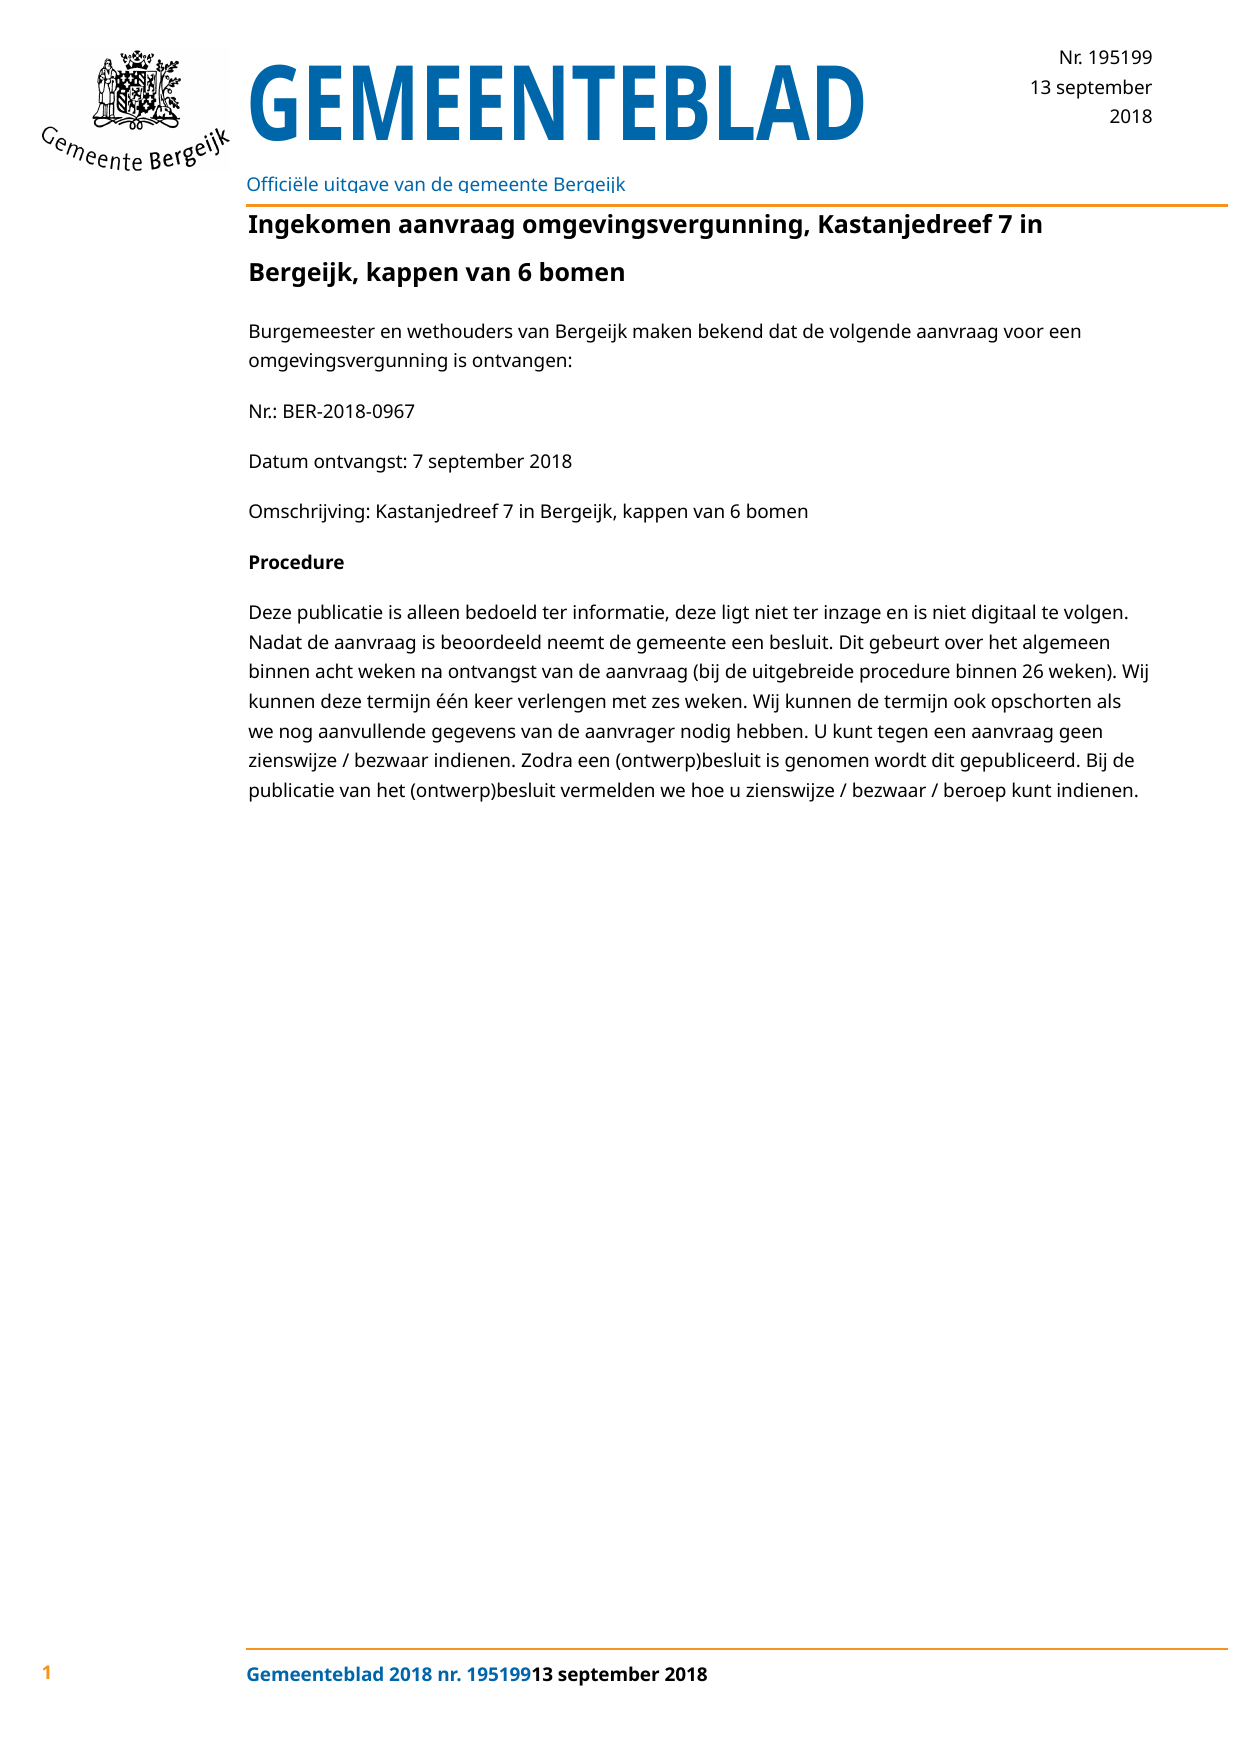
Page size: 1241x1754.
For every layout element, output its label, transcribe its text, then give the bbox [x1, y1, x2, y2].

text Omschrijving: Kastanjedreef 7 in Bergeijk, kappen van 6 bomen [248, 499, 1152, 524]
text Nr.: BER-2018-0967 [248, 398, 1152, 424]
text Datum ontvangst: 7 september 2018 [248, 448, 1152, 474]
picture [41, 47, 231, 172]
text Procedure [248, 549, 1152, 575]
text Deze publicatie is alleen bedoeld ter informatie, deze ligt niet ter inzage en is niet digitaal te volgen. Nadat de aanvraag is beoordeeld neemt de gemeente een besluit. Dit gebeurt over het algemeen binnen acht weken na ontvangst van de aanvraag (bij de uitgebreide procedure binnen 26 weken). Wij kunnen deze termijn één keer verlengen met zes weken. Wij kunnen de termijn ook opschorten als we nog aanvullende gegevens van de aanvrager nodig hebben. U kunt tegen een aanvraag geen zienswijze / bezwaar indienen. Zodra een (ontwerp)besluit is genomen wordt dit gepubliceerd. Bij de publicatie van het (ontwerp)besluit vermelden we hoe u zienswijze / bezwaar / beroep kunt indienen. [248, 599, 1152, 803]
text Burgemeester en wethouders van Bergeijk maken bekend dat de volgende aanvraag voor een omgevingsvergunning is ontvangen: [248, 318, 1152, 373]
text Ingekomen aanvraag omgevingsvergunning, Kastanjedreef 7 in Bergeijk, kappen van 6 bomen [248, 207, 1152, 288]
